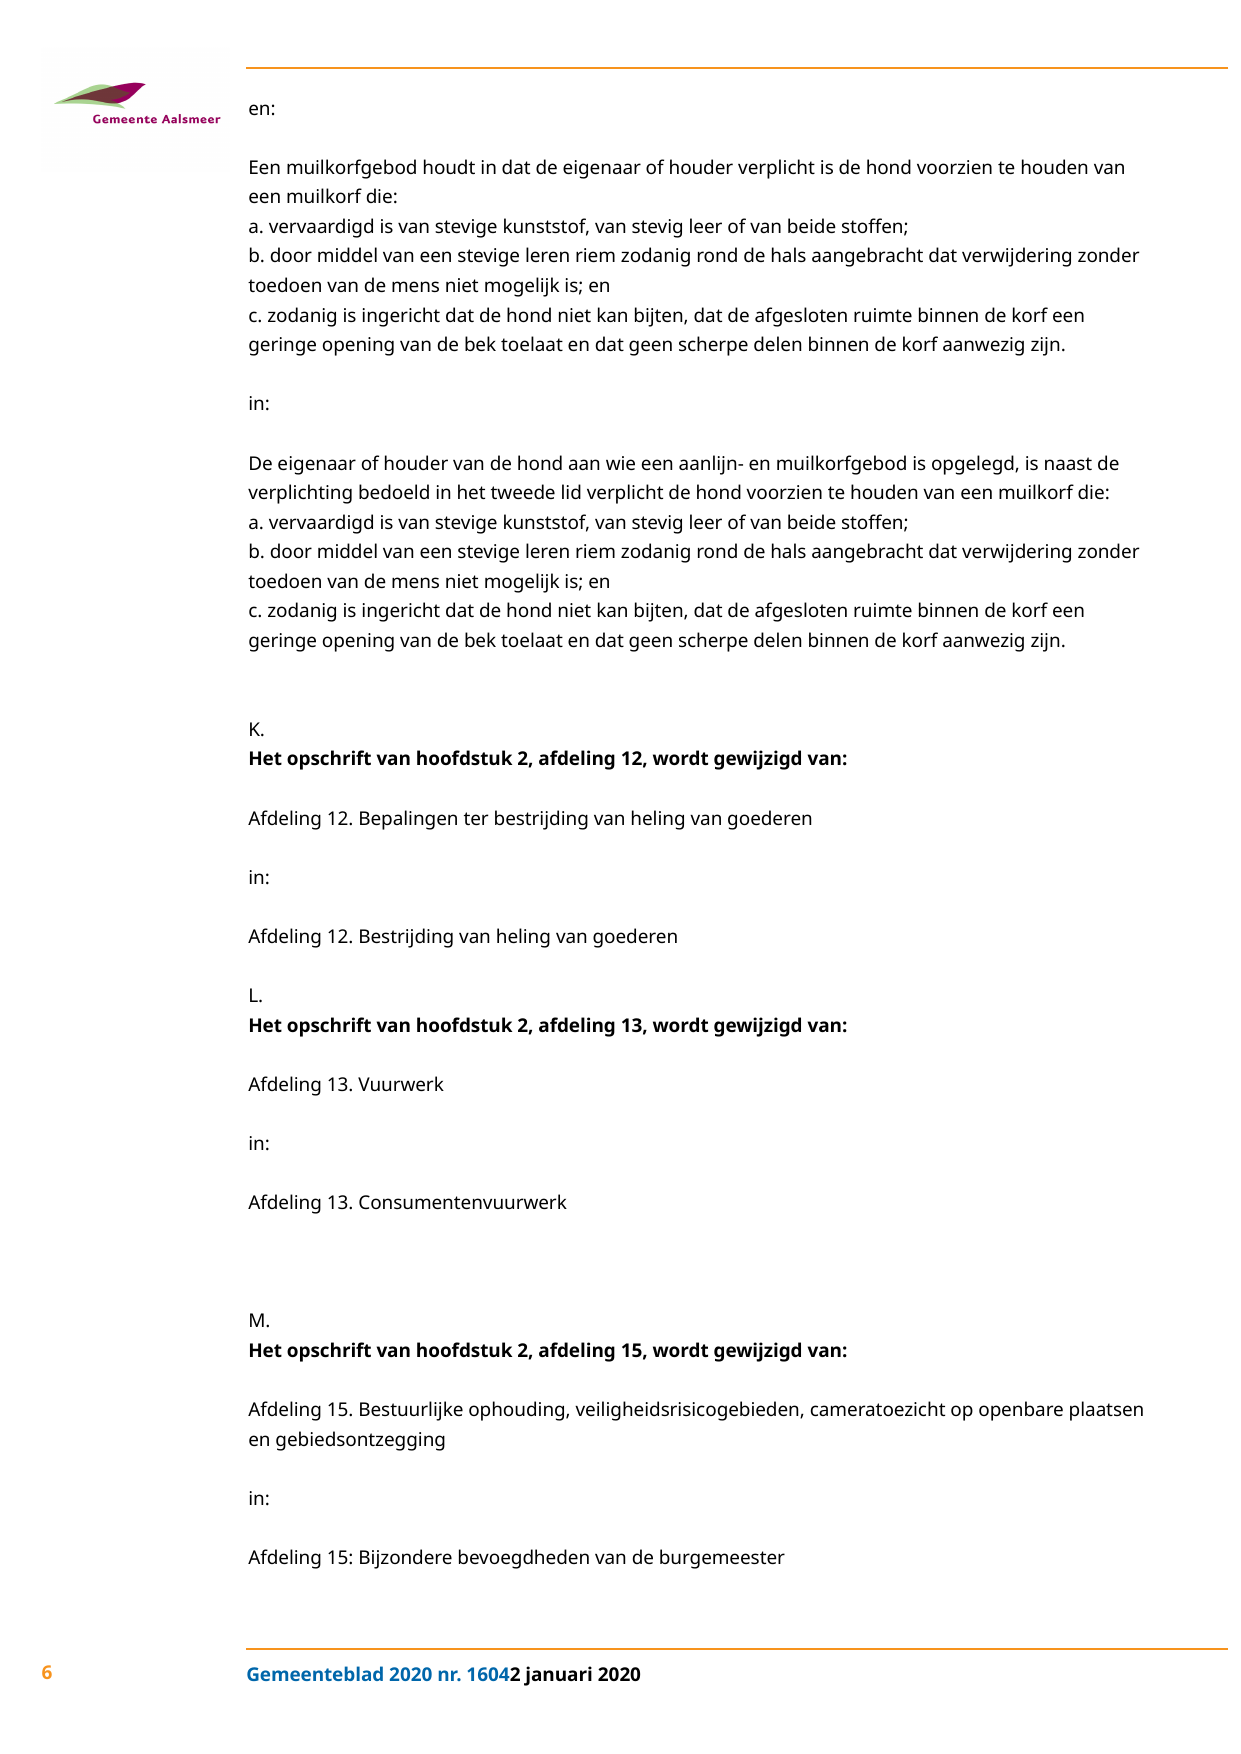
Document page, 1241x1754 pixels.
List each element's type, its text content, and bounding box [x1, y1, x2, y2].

text in: [248, 864, 1152, 890]
text b. door middel van een stevige leren riem zodanig rond de hals aangebracht dat verwijdering zonder toedoen van de mens niet mogelijk is; en [248, 243, 1152, 298]
text a. vervaardigd is van stevige kunststof, van stevig leer of van beide stoffen; [248, 213, 1152, 239]
text c. zodanig is ingericht dat de hond niet kan bijten, dat de afgesloten ruimte binnen de korf een geringe opening van de bek toelaat en dat geen scherpe delen binnen de korf aanwezig zijn. [248, 598, 1152, 653]
text Het opschrift van hoofdstuk 2, afdeling 13, wordt gewijzigd van: [248, 1012, 1152, 1038]
text L. [248, 982, 1152, 1008]
text a. vervaardigd is van stevige kunststof, van stevig leer of van beide stoffen; [248, 509, 1152, 535]
text Een muilkorfgebod houdt in dat de eigenaar of houder verplicht is de hond voorzien te houden van een muilkorf die: [248, 154, 1152, 209]
text De eigenaar of houder van de hond aan wie een aanlijn- en muilkorfgebod is opgelegd, is naast de verplichting bedoeld in het tweede lid verplicht de hond voorzien te houden van een muilkorf die: [248, 450, 1152, 505]
text in: [248, 391, 1152, 416]
text en: [248, 95, 1152, 121]
text in: [248, 1485, 1152, 1511]
text Afdeling 13. Vuurwerk [248, 1071, 1152, 1097]
text M. [248, 1308, 1152, 1333]
text Het opschrift van hoofdstuk 2, afdeling 12, wordt gewijzigd van: [248, 746, 1152, 771]
text Afdeling 15. Bestuurlijke ophouding, veiligheidsrisicogebieden, cameratoezicht op openbare plaatsen en gebiedsontzegging [248, 1396, 1152, 1452]
text Afdeling 12. Bestrijding van heling van goederen [248, 923, 1152, 949]
text Afdeling 13. Consumentenvuurwerk [248, 1189, 1152, 1215]
text b. door middel van een stevige leren riem zodanig rond de hals aangebracht dat verwijdering zonder toedoen van de mens niet mogelijk is; en [248, 538, 1152, 594]
text c. zodanig is ingericht dat de hond niet kan bijten, dat de afgesloten ruimte binnen de korf een geringe opening van de bek toelaat en dat geen scherpe delen binnen de korf aanwezig zijn. [248, 302, 1152, 357]
text in: [248, 1130, 1152, 1156]
text Afdeling 15: Bijzondere bevoegdheden van de burgemeester [248, 1544, 1152, 1570]
text Het opschrift van hoofdstuk 2, afdeling 15, wordt gewijzigd van: [248, 1337, 1152, 1363]
text Afdeling 12. Bepalingen ter bestrijding van heling van goederen [248, 805, 1152, 831]
text K. [248, 716, 1152, 742]
picture [41, 47, 231, 172]
